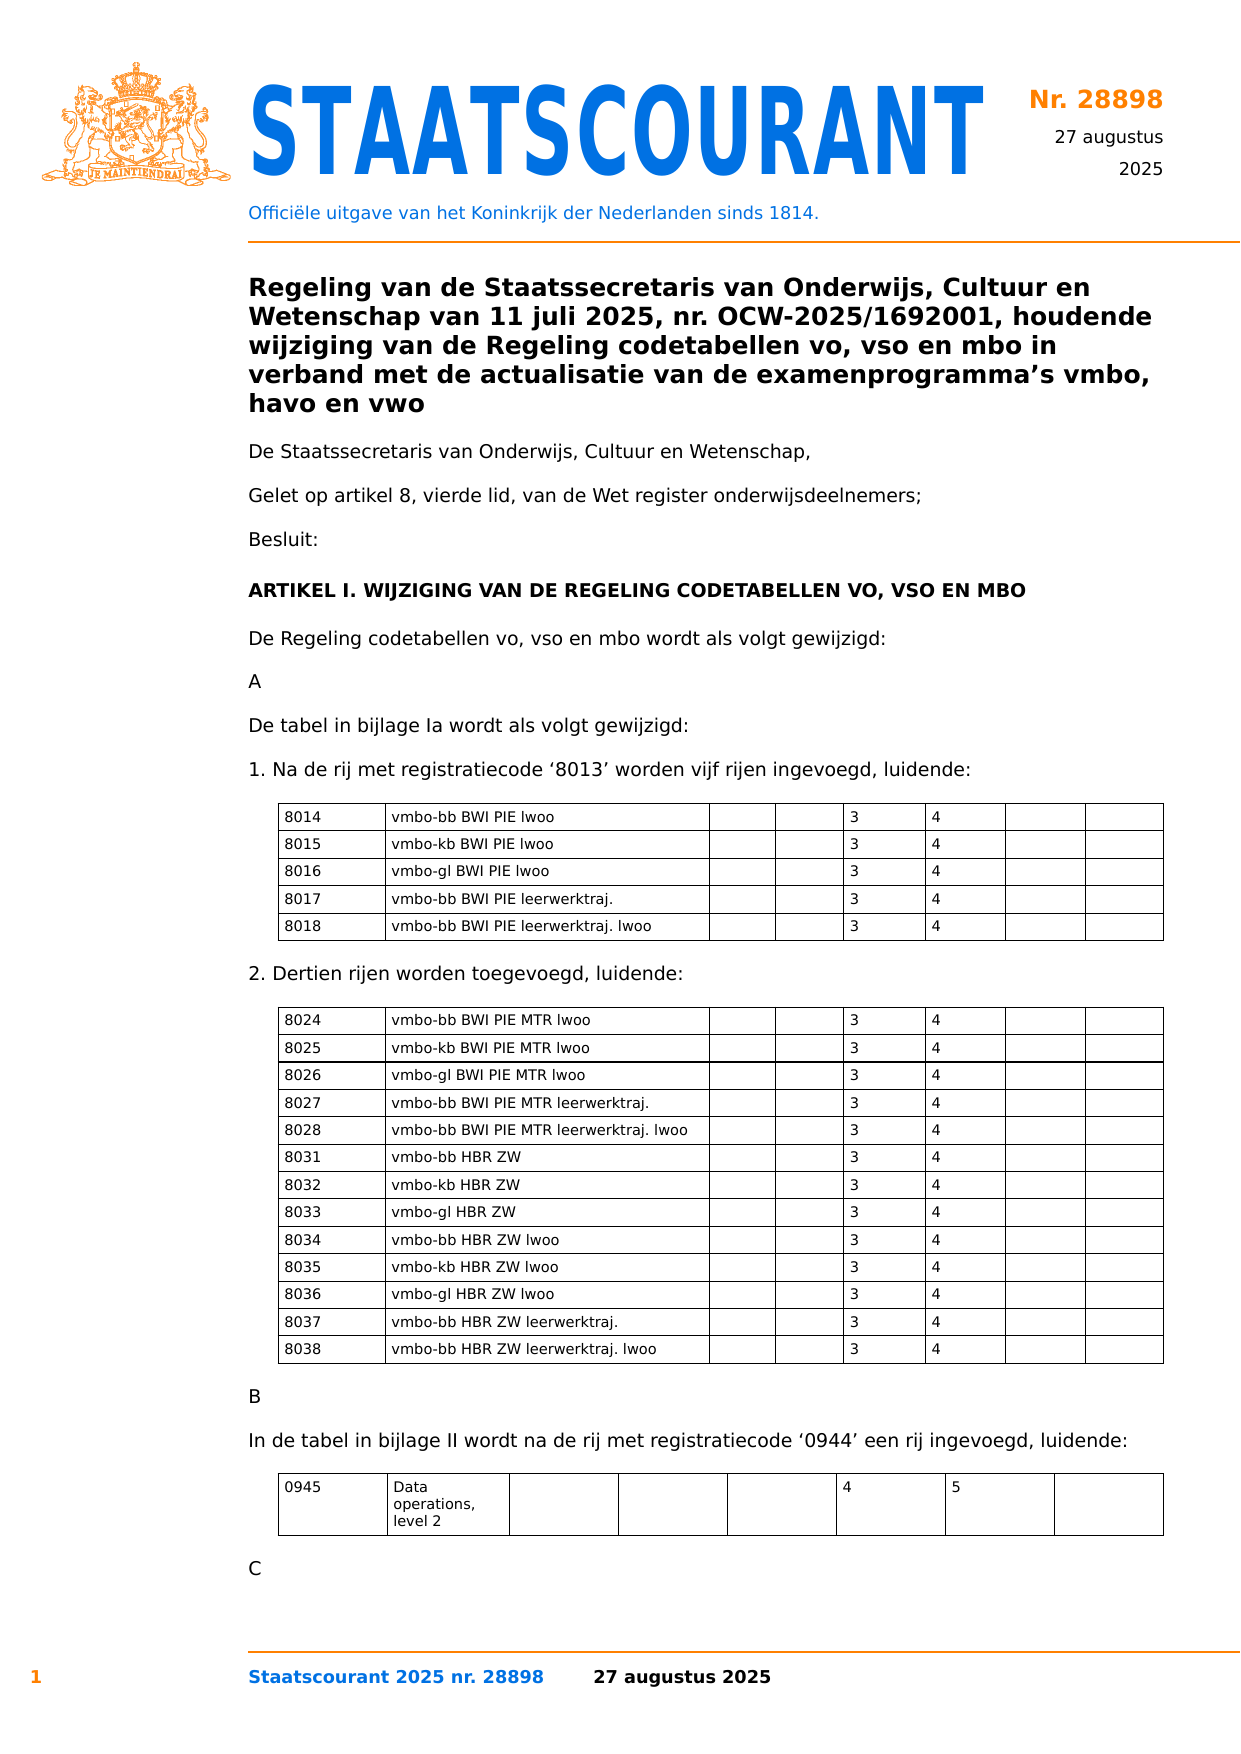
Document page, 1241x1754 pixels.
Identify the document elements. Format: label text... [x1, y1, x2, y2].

table_cell 4 [926, 1090, 1005, 1116]
table_cell [776, 1254, 843, 1281]
table_cell 8038 [279, 1336, 385, 1363]
table_cell 3 [844, 1309, 925, 1335]
table_cell [776, 1336, 843, 1363]
table_cell [1086, 1282, 1163, 1308]
table_cell vmbo-bb HBR ZW [386, 1145, 709, 1171]
table_cell [1086, 1309, 1163, 1335]
table_cell [1006, 1254, 1085, 1281]
table_cell [1086, 1090, 1163, 1116]
table_cell vmbo-kb BWI PIE MTR lwoo [386, 1035, 709, 1061]
table_cell [776, 1035, 843, 1061]
table_header [728, 1474, 836, 1535]
text Gelet op artikel 8, vierde lid, van de Wet register onderwijsdeelnemers; [248, 484, 1163, 507]
table_cell [1086, 1063, 1163, 1089]
table_cell [1086, 831, 1163, 858]
text A [248, 671, 1163, 693]
table_cell 3 [844, 1227, 925, 1253]
table_cell 3 [844, 886, 925, 912]
table_cell vmbo-kb HBR ZW lwoo [386, 1254, 709, 1281]
table_cell 8032 [279, 1172, 385, 1198]
table_cell [1006, 1063, 1085, 1089]
table_header 4 [926, 1008, 1005, 1034]
table_cell vmbo-gl HBR ZW lwoo [386, 1282, 709, 1308]
table_cell [1006, 1172, 1085, 1198]
table_cell 4 [926, 1035, 1005, 1061]
table_header vmbo-bb BWI PIE MTR lwoo [386, 1008, 709, 1034]
table_cell 4 [926, 1199, 1005, 1226]
table_cell 4 [926, 1117, 1005, 1143]
table_header vmbo-bb BWI PIE lwoo [386, 804, 709, 830]
table_cell [1086, 1199, 1163, 1226]
table_cell 3 [844, 1117, 925, 1143]
table_cell 3 [844, 1199, 925, 1226]
table_cell [710, 1254, 775, 1281]
table_header [1006, 1008, 1085, 1034]
table_cell [1086, 859, 1163, 885]
table_cell 8028 [279, 1117, 385, 1143]
table_cell 3 [844, 1282, 925, 1308]
table_cell [1086, 1117, 1163, 1143]
table_cell 8017 [279, 886, 385, 912]
table_cell 8034 [279, 1227, 385, 1253]
table_cell 4 [926, 831, 1005, 858]
table_cell 3 [844, 859, 925, 885]
table_cell vmbo-bb BWI PIE MTR leerwerktraj. lwoo [386, 1117, 709, 1143]
table_cell [1006, 1117, 1085, 1143]
table_cell [1006, 1035, 1085, 1061]
table_cell 8033 [279, 1199, 385, 1226]
table_cell [710, 831, 775, 858]
table_cell 8031 [279, 1145, 385, 1171]
table_cell [1006, 1282, 1085, 1308]
table_cell vmbo-bb HBR ZW leerwerktraj. lwoo [386, 1336, 709, 1363]
table_cell [1086, 1336, 1163, 1363]
table_cell [1006, 1199, 1085, 1226]
table_cell 4 [926, 886, 1005, 912]
table_cell [776, 886, 843, 912]
table_cell 27 augustus [998, 121, 1240, 153]
table_cell [1006, 1336, 1085, 1363]
table_cell 3 [844, 1145, 925, 1171]
text De Staatssecretaris van Onderwijs, Cultuur en Wetenschap, [248, 441, 1163, 463]
table_cell [710, 1282, 775, 1308]
table_header 4 [926, 804, 1005, 830]
table_cell 8016 [279, 859, 385, 885]
table_cell 4 [926, 1227, 1005, 1253]
table_cell 4 [926, 1336, 1005, 1363]
table_header [776, 804, 843, 830]
table_header [710, 1008, 775, 1034]
table_cell [776, 1282, 843, 1308]
table_cell vmbo-bb HBR ZW lwoo [386, 1227, 709, 1253]
subtitle ARTIKEL I. WIJZIGING VAN DE REGELING CODETABELLEN VO, VSO EN MBO [248, 580, 1163, 602]
table_cell [1006, 886, 1085, 912]
table_cell Officiële uitgave van het Koninkrijk der Nederlanden sinds 1814. [248, 203, 1240, 241]
table_cell [1006, 1309, 1085, 1335]
table_cell 4 [926, 1172, 1005, 1198]
table_cell 8025 [279, 1035, 385, 1061]
table_cell 4 [926, 1282, 1005, 1308]
table_cell [710, 1199, 775, 1226]
table_header 8014 [279, 804, 385, 830]
table_cell [1086, 1227, 1163, 1253]
table_cell [710, 859, 775, 885]
table_cell [710, 1090, 775, 1116]
table_header 8024 [279, 1008, 385, 1034]
table_header Data operations, level 2 [388, 1474, 509, 1535]
table_cell 8015 [279, 831, 385, 858]
text B [248, 1386, 1163, 1408]
table_cell 3 [844, 1336, 925, 1363]
table_header 5 [946, 1474, 1054, 1535]
table_cell [710, 1145, 775, 1171]
table_cell [776, 1172, 843, 1198]
table_cell [776, 1309, 843, 1335]
table_cell 4 [926, 1309, 1005, 1335]
table_header [776, 1008, 843, 1034]
table_cell vmbo-bb BWI PIE leerwerktraj. [386, 886, 709, 912]
table_header 3 [844, 804, 925, 830]
table_cell [710, 1035, 775, 1061]
table_cell [710, 1336, 775, 1363]
table_cell [1006, 914, 1085, 940]
table_cell [776, 1090, 843, 1116]
table_cell 3 [844, 1035, 925, 1061]
table_header 3 [844, 1008, 925, 1034]
table_cell [1086, 1172, 1163, 1198]
text 1. Na de rij met registratiecode ‘8013’ worden vijf rijen ingevoegd, luidende: [248, 759, 1163, 781]
table_cell [710, 1309, 775, 1335]
text 2. Dertien rijen worden toegevoegd, luidende: [248, 963, 1163, 985]
table_header [1055, 1474, 1163, 1535]
table_cell vmbo-kb HBR ZW [386, 1172, 709, 1198]
table_cell [710, 1172, 775, 1198]
table_cell [1086, 1035, 1163, 1061]
table_header [1006, 804, 1085, 830]
table_header [710, 804, 775, 830]
table_cell 4 [926, 859, 1005, 885]
table_cell [710, 1117, 775, 1143]
picture [41, 62, 231, 186]
table_cell vmbo-kb BWI PIE lwoo [386, 831, 709, 858]
table_cell 3 [844, 1090, 925, 1116]
table_header [619, 1474, 727, 1535]
table_cell [1006, 1090, 1085, 1116]
table_header STAATSCOURANT [248, 62, 998, 203]
text C [248, 1558, 1163, 1579]
table_cell 8036 [279, 1282, 385, 1308]
table_cell [1086, 1254, 1163, 1281]
table_cell [1006, 1227, 1085, 1253]
table_header 0945 [279, 1474, 387, 1535]
table_cell vmbo-bb HBR ZW leerwerktraj. [386, 1309, 709, 1335]
table_cell [710, 886, 775, 912]
table_cell 4 [926, 914, 1005, 940]
table_cell 4 [926, 1145, 1005, 1171]
table_cell [776, 1063, 843, 1089]
table_cell [710, 1227, 775, 1253]
table_cell [1006, 1145, 1085, 1171]
table_cell vmbo-bb BWI PIE leerwerktraj. lwoo [386, 914, 709, 940]
table_cell [776, 1117, 843, 1143]
table_cell [1086, 914, 1163, 940]
table_cell [710, 1063, 775, 1089]
text Besluit: [248, 528, 1163, 550]
text In de tabel in bijlage II wordt na de rij met registratiecode ‘0944’ een rij ingevoegd, luidende: [248, 1429, 1163, 1451]
table_cell [710, 914, 775, 940]
table_header 4 [837, 1474, 945, 1535]
table_cell 3 [844, 1254, 925, 1281]
table_cell vmbo-bb BWI PIE MTR leerwerktraj. [386, 1090, 709, 1116]
table_cell 8037 [279, 1309, 385, 1335]
table_cell 2025 [998, 153, 1240, 203]
table_header [510, 1474, 618, 1535]
table_cell [776, 831, 843, 858]
table_cell 4 [926, 1254, 1005, 1281]
table_cell [776, 1227, 843, 1253]
table_cell [1006, 859, 1085, 885]
table_cell vmbo-gl BWI PIE MTR lwoo [386, 1063, 709, 1089]
table_cell vmbo-gl BWI PIE lwoo [386, 859, 709, 885]
table_cell 8027 [279, 1090, 385, 1116]
table_cell 3 [844, 1063, 925, 1089]
text De Regeling codetabellen vo, vso en mbo wordt als volgt gewijzigd: [248, 627, 1163, 649]
table_cell [1086, 886, 1163, 912]
table_header [1086, 804, 1163, 830]
table_cell 8035 [279, 1254, 385, 1281]
table_cell 3 [844, 831, 925, 858]
table_header [1086, 1008, 1163, 1034]
table_header [25, 62, 248, 241]
table_cell 8018 [279, 914, 385, 940]
subtitle Regeling van de Staatssecretaris van Onderwijs, Cultuur en Wetenschap van 11 juli 2025, nr. OCW-2025/1692001, houdende wijziging van de Regeling codetabellen vo, vso en mbo in verband met de actualisatie van de examenprogramma’s vmbo, havo en vwo [248, 273, 1163, 419]
table_cell [776, 859, 843, 885]
table_cell [1086, 1145, 1163, 1171]
table_cell 3 [844, 1172, 925, 1198]
table_cell [776, 1199, 843, 1226]
table_header Nr. 28898 [998, 62, 1240, 121]
table_cell [1006, 831, 1085, 858]
table_cell 8026 [279, 1063, 385, 1089]
table_cell [776, 1145, 843, 1171]
text De tabel in bijlage Ia wordt als volgt gewijzigd: [248, 715, 1163, 737]
table_cell 4 [926, 1063, 1005, 1089]
table_cell 3 [844, 914, 925, 940]
table_cell vmbo-gl HBR ZW [386, 1199, 709, 1226]
table_cell [776, 914, 843, 940]
